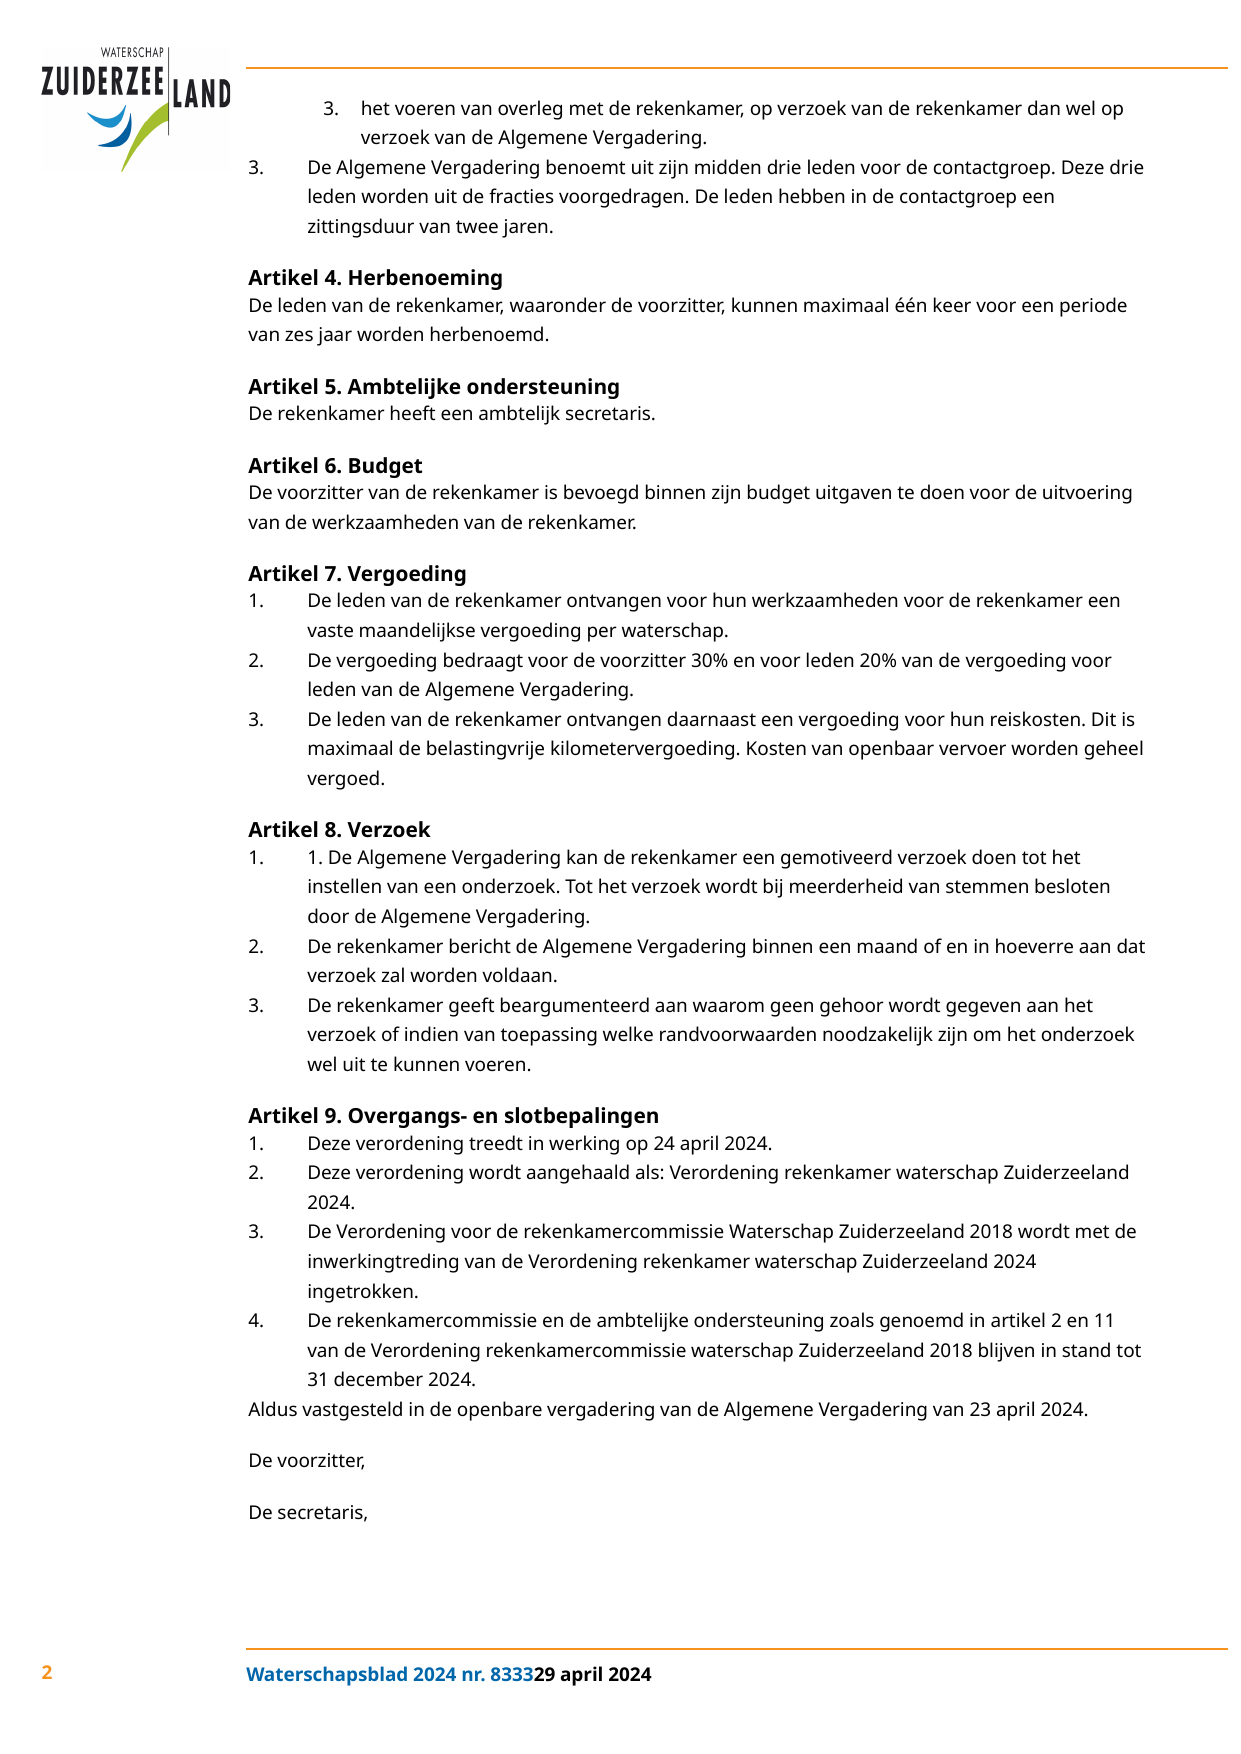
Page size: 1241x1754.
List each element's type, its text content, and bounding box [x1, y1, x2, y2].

text Artikel 5. Ambtelijke ondersteuning [248, 372, 1152, 400]
text Artikel 4. Herbenoeming [248, 263, 1152, 292]
list De vergoeding bedraagt voor de voorzitter 30% en voor leden 20% van de vergoeding voor leden van de Algemene Vergadering. [248, 647, 1152, 702]
list De rekenkamercommissie en de ambtelijke ondersteuning zoals genoemd in artikel 2 en 11 van de Verordening rekenkamercommissie waterschap Zuiderzeeland 2018 blijven in stand tot 31 december 2024. [248, 1307, 1152, 1392]
text Artikel 9. Overgangs- en slotbepalingen [248, 1102, 1152, 1130]
text Artikel 6. Budget [248, 451, 1152, 479]
text De leden van de rekenkamer, waaronder de voorzitter, kunnen maximaal één keer voor een periode van zes jaar worden herbenoemd. [248, 292, 1152, 347]
list Deze verordening treedt in werking op 24 april 2024. [248, 1130, 1152, 1156]
list De Verordening voor de rekenkamercommissie Waterschap Zuiderzeeland 2018 wordt met de inwerkingtreding van de Verordening rekenkamer waterschap Zuiderzeeland 2024 ingetrokken. [248, 1219, 1152, 1304]
text De voorzitter van de rekenkamer is bevoegd binnen zijn budget uitgaven te doen voor de uitvoering van de werkzaamheden van de rekenkamer. [248, 479, 1152, 534]
list 1. De Algemene Vergadering kan de rekenkamer een gemotiveerd verzoek doen tot het instellen van een onderzoek. Tot het verzoek wordt bij meerderheid van stemmen besloten door de Algemene Vergadering. [248, 844, 1152, 929]
list Deze verordening wordt aangehaald als: Verordening rekenkamer waterschap Zuiderzeeland 2024. [248, 1159, 1152, 1215]
list De Algemene Vergadering benoemt uit zijn midden drie leden voor de contactgroep. Deze drie leden worden uit de fracties voorgedragen. De leden hebben in de contactgroep een zittingsduur van twee jaren. [248, 154, 1152, 239]
list De leden van de rekenkamer ontvangen daarnaast een vergoeding voor hun reiskosten. Dit is maximaal de belastingvrije kilometervergoeding. Kosten van openbaar vervoer worden geheel vergoed. [248, 706, 1152, 791]
text Aldus vastgesteld in de openbare vergadering van de Algemene Vergadering van 23 april 2024. [248, 1396, 1152, 1422]
text De voorzitter, [248, 1448, 1152, 1473]
list De rekenkamer geeft beargumenteerd aan waarom geen gehoor wordt gegeven aan het verzoek of indien van toepassing welke randvoorwaarden noodzakelijk zijn om het onderzoek wel uit te kunnen voeren. [248, 992, 1152, 1077]
text Artikel 8. Verzoek [248, 816, 1152, 844]
text De rekenkamer heeft een ambtelijk secretaris. [248, 400, 1152, 426]
list De rekenkamer bericht de Algemene Vergadering binnen een maand of en in hoeverre aan dat verzoek zal worden voldaan. [248, 933, 1152, 988]
picture [41, 47, 231, 172]
text Artikel 7. Vergoeding [248, 559, 1152, 588]
text De secretaris, [248, 1499, 1152, 1525]
list De leden van de rekenkamer ontvangen voor hun werkzaamheden voor de rekenkamer een vaste maandelijkse vergoeding per waterschap. [248, 588, 1152, 643]
list het voeren van overleg met de rekenkamer, op verzoek van de rekenkamer dan wel op verzoek van de Algemene Vergadering. [323, 95, 1152, 150]
